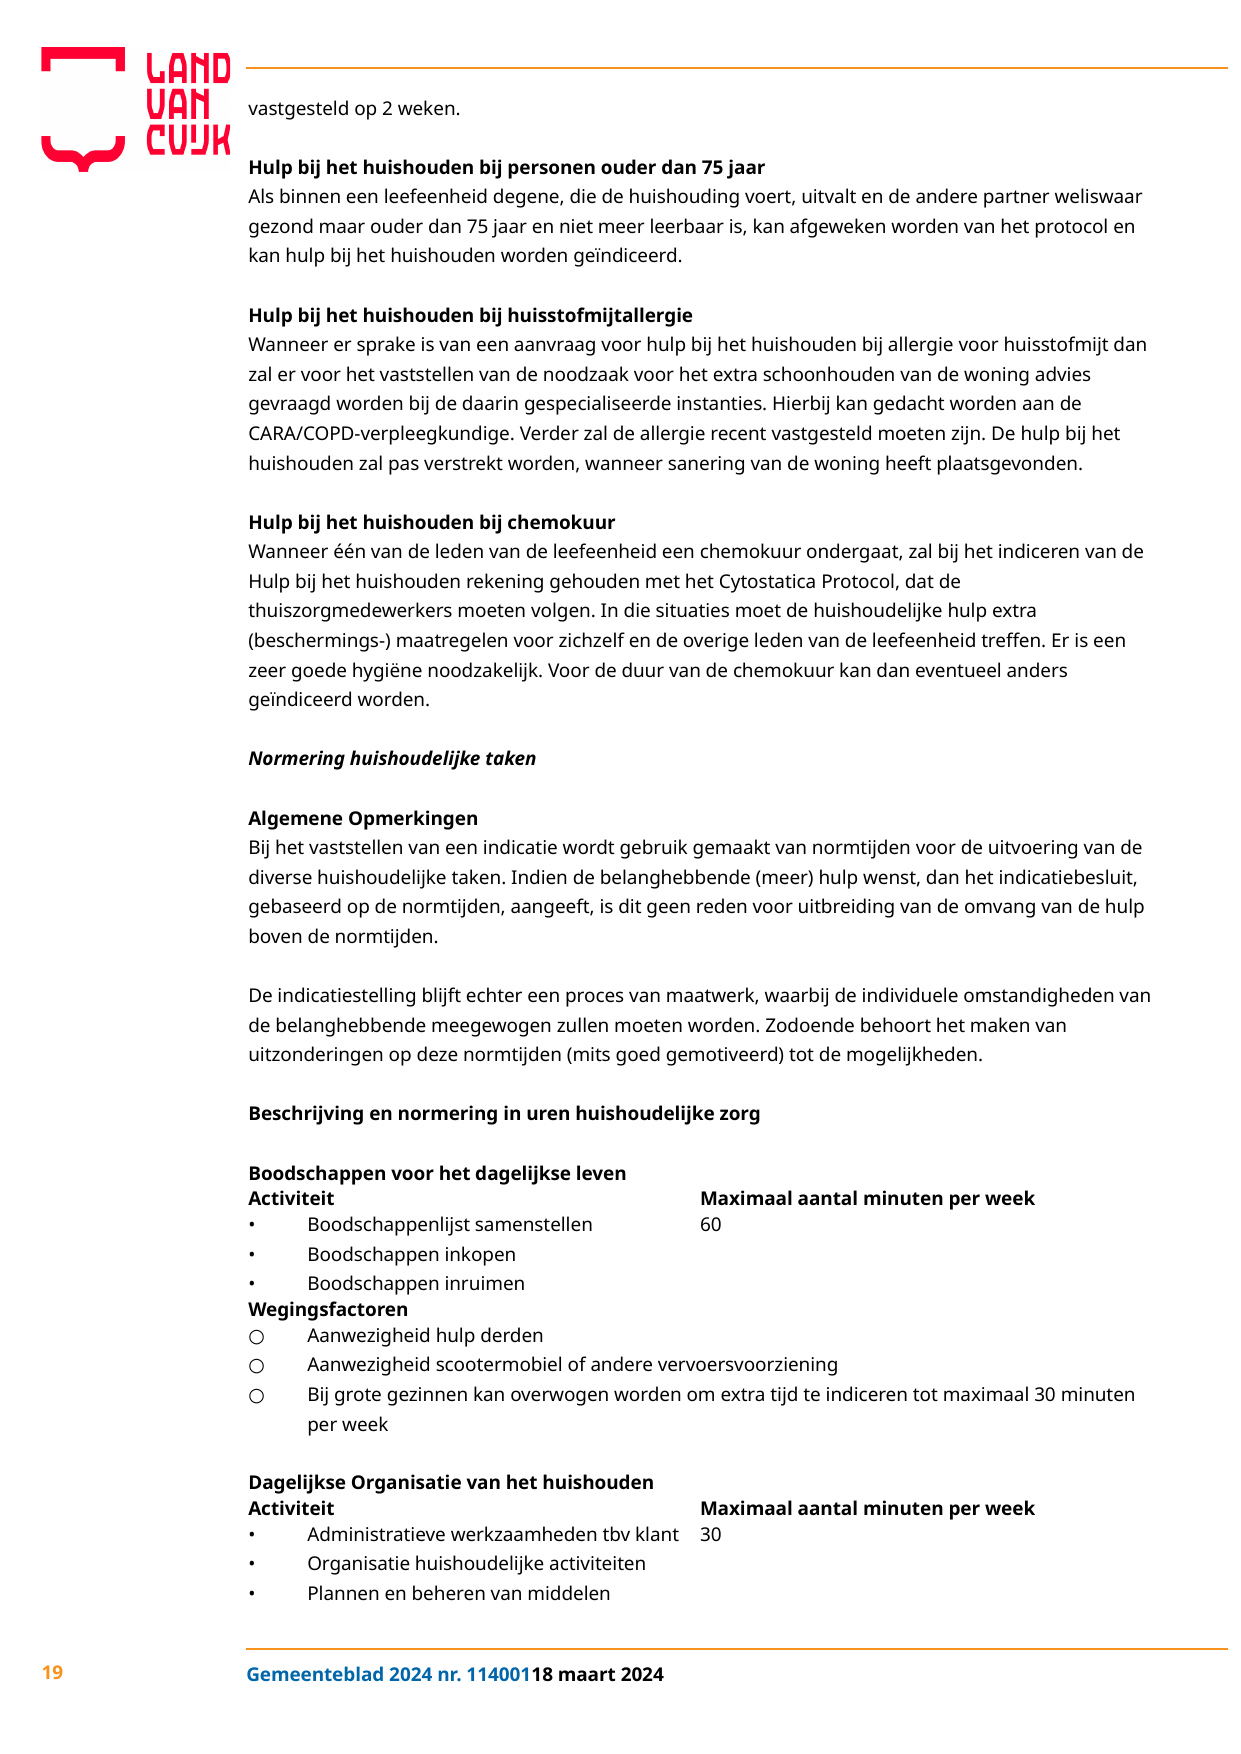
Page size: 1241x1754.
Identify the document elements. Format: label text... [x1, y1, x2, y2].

text Wanneer er sprake is van een aanvraag voor hulp bij het huishouden bij allergie voor huisstofmijt dan zal er voor het vaststellen van de noodzaak voor het extra schoonhouden van de woning advies gevraagd worden bij de daarin gespecialiseerde instanties. Hierbij kan gedacht worden aan de CARA/COPD-verpleegkundige. Verder zal de allergie recent vastgesteld moeten zijn. De hulp bij het huishouden zal pas verstrekt worden, wanneer sanering van de woning heeft plaatsgevonden. [248, 331, 1152, 476]
table_cell Boodschappenlijst samenstellen Boodschappen inkopen Boodschappen inruimen [248, 1211, 700, 1296]
table_cell Activiteit [248, 1495, 700, 1521]
text Normering huishoudelijke taken [248, 746, 1152, 771]
table_cell Maximaal aantal minuten per week [700, 1186, 1152, 1211]
text Bij het vaststellen van een indicatie wordt gebruik gemaakt van normtijden voor de uitvoering van de diverse huishoudelijke taken. Indien de belanghebbende (meer) hulp wenst, dan het indicatiebesluit, gebaseerd op de normtijden, aangeeft, is dit geen reden voor uitbreiding van de omvang van de hulp boven de normtijden. [248, 834, 1152, 949]
table_header Dagelijkse Organisatie van het huishouden [248, 1469, 1152, 1495]
text Wanneer één van de leden van de leefeenheid een chemokuur ondergaat, zal bij het indiceren van de Hulp bij het huishouden rekening gehouden met het Cytostatica Protocol, dat de thuiszorgmedewerkers moeten volgen. In die situaties moet de huishoudelijke hulp extra (beschermings-) maatregelen voor zichzelf en de overige leden van de leefeenheid treffen. Er is een zeer goede hygiëne noodzakelijk. Voor de duur van de chemokuur kan dan eventueel anders geïndiceerd worden. [248, 538, 1152, 712]
table_cell Administratieve werkzaamheden tbv klant Organisatie huishoudelijke activiteiten Plannen en beheren van middelen [248, 1521, 700, 1606]
text Als binnen een leefeenheid degene, die de huishouding voert, uitvalt en de andere partner weliswaar gezond maar ouder dan 75 jaar en niet meer leerbaar is, kan afgeweken worden van het protocol en kan hulp bij het huishouden worden geïndiceerd. [248, 183, 1152, 268]
text vastgesteld op 2 weken. [248, 95, 1152, 121]
table_cell Maximaal aantal minuten per week [700, 1495, 1152, 1521]
table_cell Wegingsfactoren [248, 1296, 1152, 1322]
table_cell Aanwezigheid hulp derden Aanwezigheid scootermobiel of andere vervoersvoorziening Bij grote gezinnen kan overwogen worden om extra tijd te indiceren tot maximaal 30 minuten per week [248, 1322, 1152, 1436]
table_cell Activiteit [248, 1186, 700, 1211]
picture [41, 47, 231, 172]
text Algemene Opmerkingen [248, 805, 1152, 831]
table_header Boodschappen voor het dagelijkse leven [248, 1160, 1152, 1186]
text Beschrijving en normering in uren huishoudelijke zorg [248, 1101, 1152, 1126]
text Hulp bij het huishouden bij personen ouder dan 75 jaar [248, 154, 1152, 180]
text Hulp bij het huishouden bij chemokuur [248, 509, 1152, 535]
table_cell 30 [700, 1521, 1152, 1606]
table_cell 60 [700, 1211, 1152, 1296]
text De indicatiestelling blijft echter een proces van maatwerk, waarbij de individuele omstandigheden van de belanghebbende meegewogen zullen moeten worden. Zodoende behoort het maken van uitzonderingen op deze normtijden (mits goed gemotiveerd) tot de mogelijkheden. [248, 982, 1152, 1067]
text Hulp bij het huishouden bij huisstofmijtallergie [248, 302, 1152, 328]
